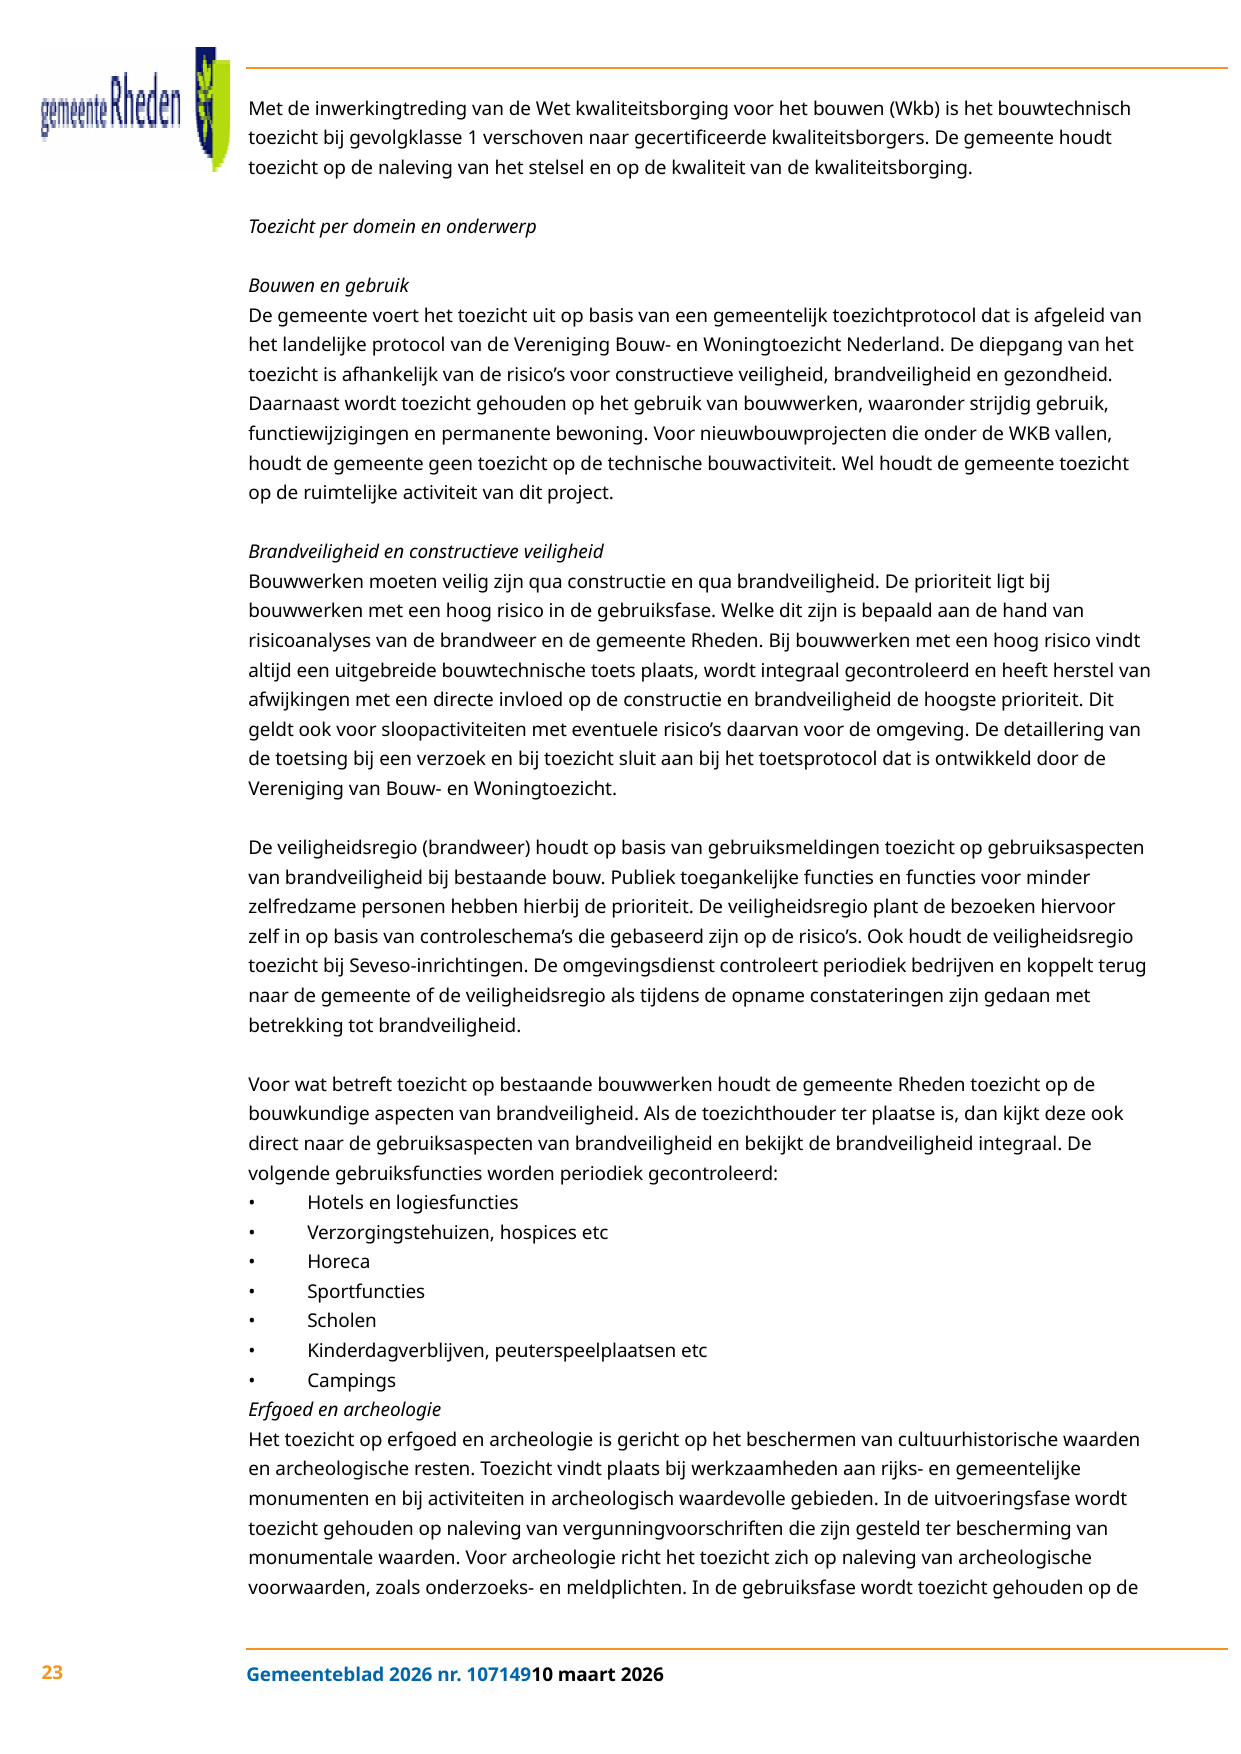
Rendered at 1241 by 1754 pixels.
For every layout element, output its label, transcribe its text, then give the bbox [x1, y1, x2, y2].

list Kinderdagverblijven, peuterspeelplaatsen etc [248, 1337, 1152, 1363]
list Campings [248, 1367, 1152, 1393]
text Brandveiligheid en constructieve veiligheid [248, 538, 1152, 564]
text Toezicht per domein en onderwerp [248, 213, 1152, 239]
list Hotels en logiesfuncties [248, 1189, 1152, 1215]
text De veiligheidsregio (brandweer) houdt op basis van gebruiksmeldingen toezicht op gebruiksaspecten van brandveiligheid bij bestaande bouw. Publiek toegankelijke functies en functies voor minder zelfredzame personen hebben hierbij de prioriteit. De veiligheidsregio plant de bezoeken hiervoor zelf in op basis van controleschema’s die gebaseerd zijn op de risico’s. Ook houdt de veiligheidsregio toezicht bij Seveso-inrichtingen. De omgevingsdienst controleert periodiek bedrijven en koppelt terug naar de gemeente of de veiligheidsregio als tijdens de opname constateringen zijn gedaan met betrekking tot brandveiligheid. [248, 834, 1152, 1038]
text De gemeente voert het toezicht uit op basis van een gemeentelijk toezichtprotocol dat is afgeleid van het landelijke protocol van de Vereniging Bouw- en Woningtoezicht Nederland. De diepgang van het toezicht is afhankelijk van de risico’s voor constructieve veiligheid, brandveiligheid en gezondheid. Daarnaast wordt toezicht gehouden op het gebruik van bouwwerken, waaronder strijdig gebruik, functiewijzigingen en permanente bewoning. Voor nieuwbouwprojecten die onder de WKB vallen, houdt de gemeente geen toezicht op de technische bouwactiviteit. Wel houdt de gemeente toezicht op de ruimtelijke activiteit van dit project. [248, 302, 1152, 505]
list Verzorgingstehuizen, hospices etc [248, 1219, 1152, 1245]
list Sportfuncties [248, 1278, 1152, 1304]
text Voor wat betreft toezicht op bestaande bouwwerken houdt de gemeente Rheden toezicht op de bouwkundige aspecten van brandveiligheid. Als de toezichthouder ter plaatse is, dan kijkt deze ook direct naar de gebruiksaspecten van brandveiligheid en bekijkt de brandveiligheid integraal. De volgende gebruiksfuncties worden periodiek gecontroleerd: [248, 1071, 1152, 1186]
text Bouwwerken moeten veilig zijn qua constructie en qua brandveiligheid. De prioriteit ligt bij bouwwerken met een hoog risico in de gebruiksfase. Welke dit zijn is bepaald aan de hand van risicoanalyses van de brandweer en de gemeente Rheden. Bij bouwwerken met een hoog risico vindt altijd een uitgebreide bouwtechnische toets plaats, wordt integraal gecontroleerd en heeft herstel van afwijkingen met een directe invloed op de constructie en brandveiligheid de hoogste prioriteit. Dit geldt ook voor sloopactiviteiten met eventuele risico’s daarvan voor de omgeving. De detaillering van de toetsing bij een verzoek en bij toezicht sluit aan bij het toetsprotocol dat is ontwikkeld door de Vereniging van Bouw- en Woningtoezicht. [248, 568, 1152, 801]
picture [41, 47, 231, 172]
text Het toezicht op erfgoed en archeologie is gericht op het beschermen van cultuurhistorische waarden en archeologische resten. Toezicht vindt plaats bij werkzaamheden aan rijks- en gemeentelijke monumenten en bij activiteiten in archeologisch waardevolle gebieden. In de uitvoeringsfase wordt toezicht gehouden op naleving van vergunningvoorschriften die zijn gesteld ter bescherming van monumentale waarden. Voor archeologie richt het toezicht zich op naleving van archeologische voorwaarden, zoals onderzoeks- en meldplichten. In de gebruiksfase wordt toezicht gehouden op de [248, 1426, 1152, 1600]
list Scholen [248, 1308, 1152, 1333]
text Bouwen en gebruik [248, 272, 1152, 298]
list Horeca [248, 1248, 1152, 1274]
text Erfgoed en archeologie [248, 1396, 1152, 1422]
text Met de inwerkingtreding van de Wet kwaliteitsborging voor het bouwen (Wkb) is het bouwtechnisch toezicht bij gevolgklasse 1 verschoven naar gecertificeerde kwaliteitsborgers. De gemeente houdt toezicht op de naleving van het stelsel en op de kwaliteit van de kwaliteitsborging. [248, 95, 1152, 180]
